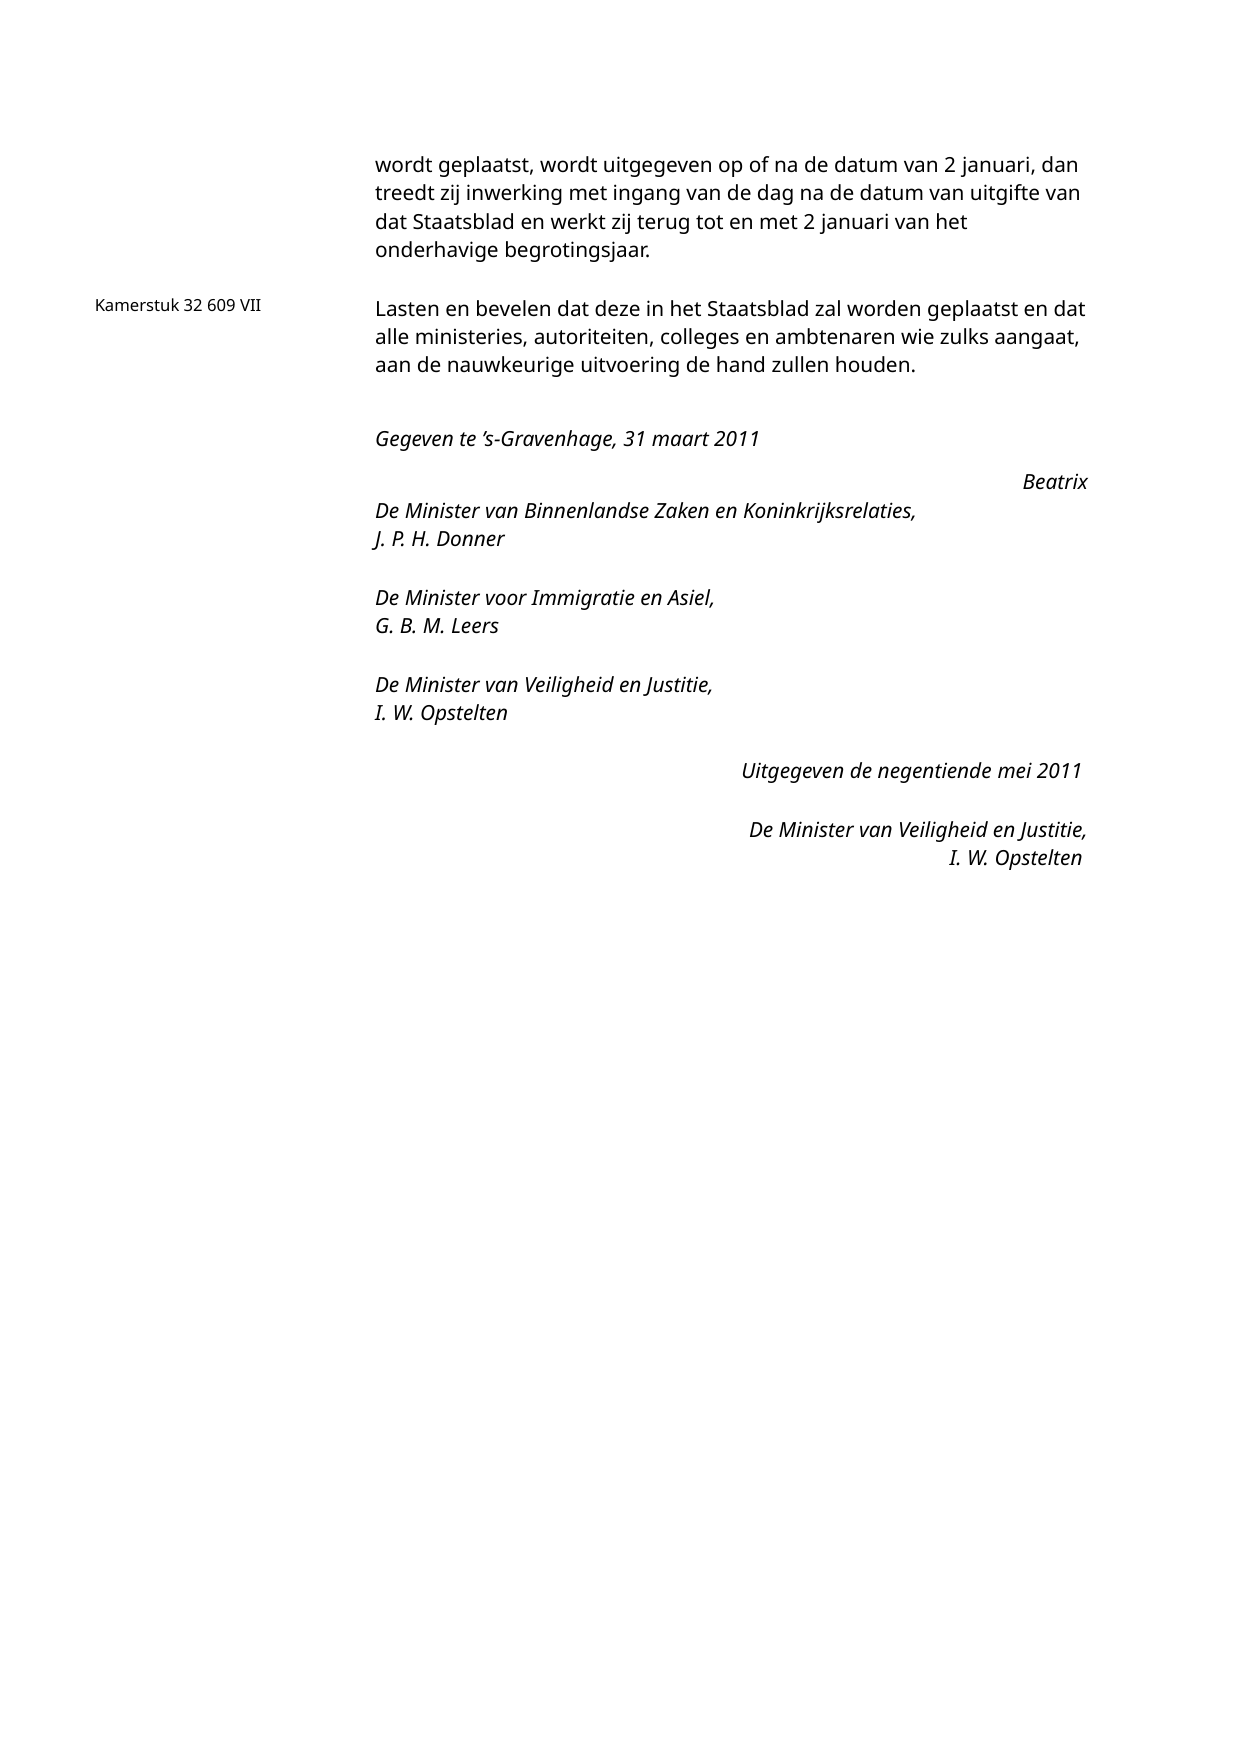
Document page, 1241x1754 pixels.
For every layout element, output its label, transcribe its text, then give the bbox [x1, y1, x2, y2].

text I. W. Opstelten [375, 843, 1090, 872]
text De Minister voor Immigratie en Asiel, [375, 583, 1090, 611]
text Gegeven te ’s-Gravenhage, 31 maart 2011 [375, 424, 1090, 452]
text De Minister van Veiligheid en Justitie, [375, 815, 1090, 843]
text Beatrix [375, 467, 1090, 496]
text wordt geplaatst, wordt uitgegeven op of na de datum van 2 januari, dan treedt zij inwerking met ingang van de dag na de datum van uitgifte van dat Staatsblad en werkt zij terug tot en met 2 januari van het onderhavige begrotingsjaar. [375, 150, 1090, 264]
text De Minister van Veiligheid en Justitie, [375, 670, 1090, 698]
text G. B. M. Leers [375, 611, 1090, 640]
text De Minister van Binnenlandse Zaken en Koninkrijksrelaties, [375, 496, 1090, 524]
text Kamerstuk 32 609 VII [94, 294, 328, 316]
text Lasten en bevelen dat deze in het Staatsblad zal worden geplaatst en dat alle ministeries, autoriteiten, colleges en ambtenaren wie zulks aangaat, aan de nauwkeurige uitvoering de hand zullen houden. [375, 294, 1090, 379]
text J. P. H. Donner [375, 524, 1090, 553]
text Uitgegeven de negentiende mei 2011 [375, 757, 1090, 785]
text I. W. Opstelten [375, 698, 1090, 727]
